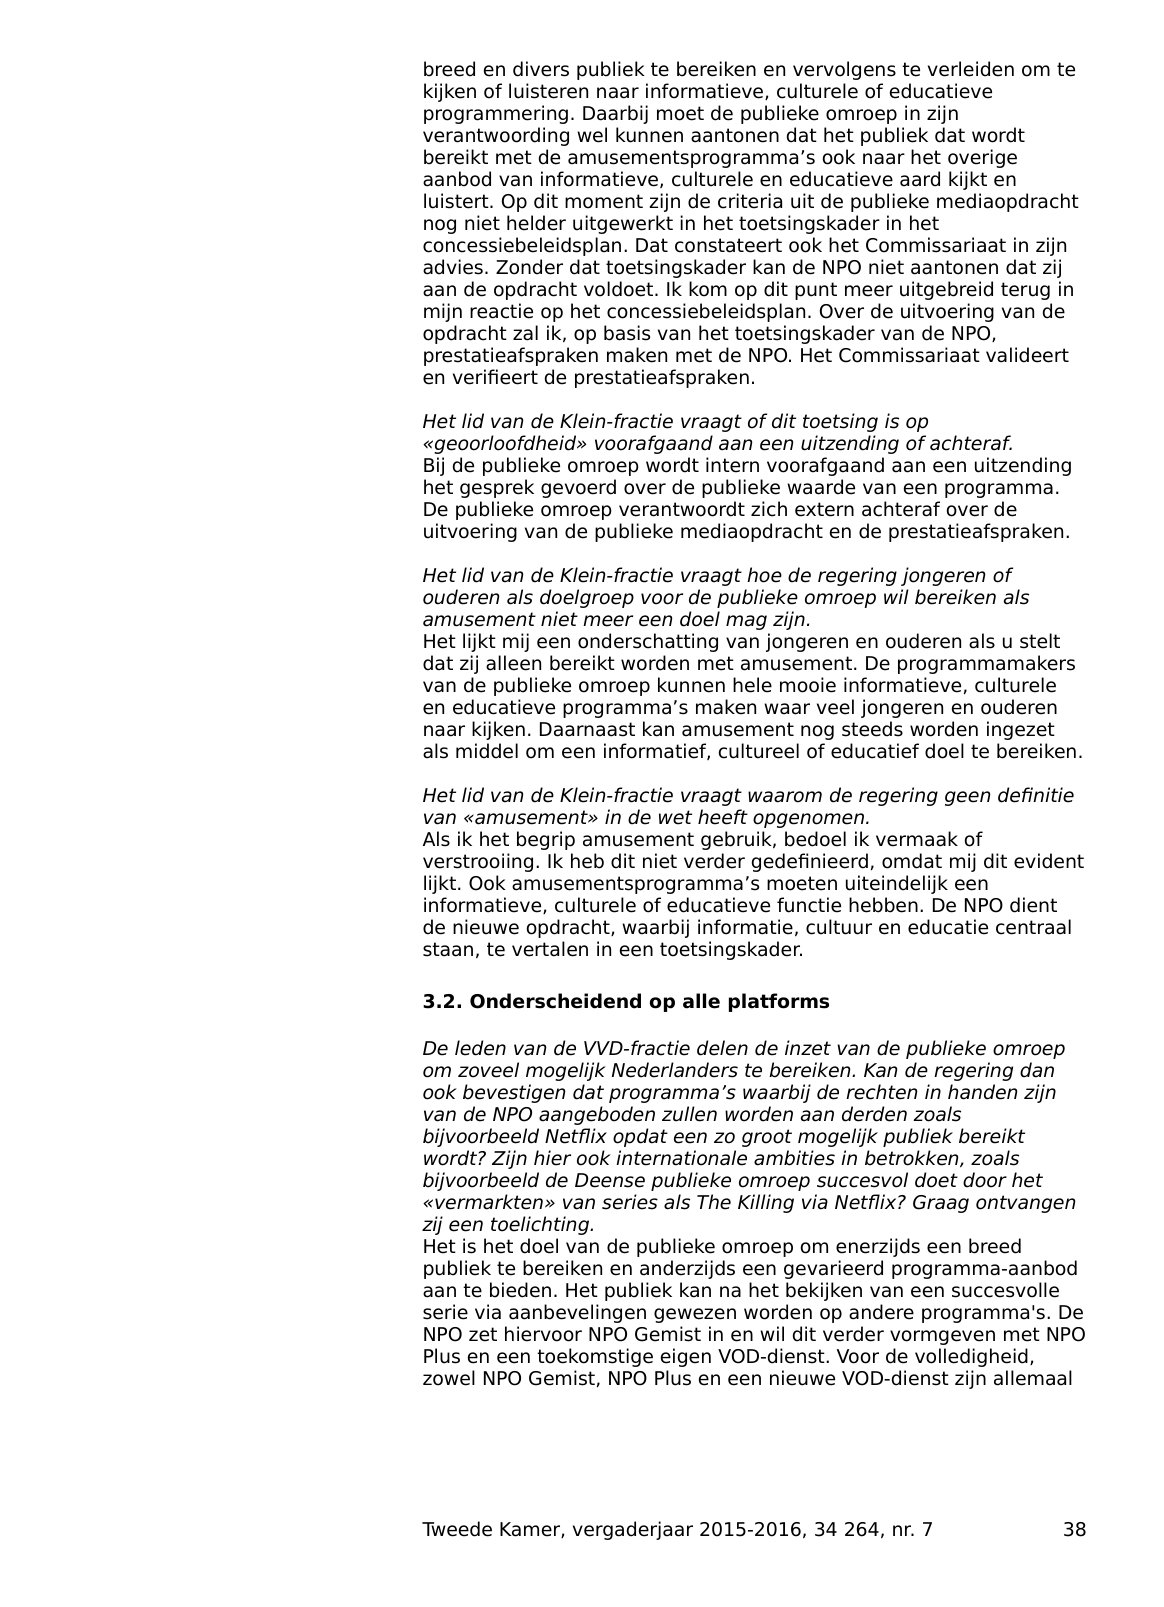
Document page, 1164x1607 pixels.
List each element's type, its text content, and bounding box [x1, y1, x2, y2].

text Het is het doel van de publieke omroep om enerzijds een breed publiek te bereiken en anderzijds een gevarieerd programma-aanbod aan te bieden. Het publiek kan na het bekijken van een succesvolle serie via aanbevelingen gewezen worden op andere programma's. De NPO zet hiervoor NPO Gemist in en wil dit verder vormgeven met NPO Plus en een toekomstige eigen VOD-dienst. Voor de volledigheid, zowel NPO Gemist, NPO Plus en een nieuwe VOD-dienst zijn allemaal [422, 1236, 1087, 1389]
text Bij de publieke omroep wordt intern voorafgaand aan een uitzending het gesprek gevoerd over de publieke waarde van een programma. De publieke omroep verantwoordt zich extern achteraf over de uitvoering van de publieke mediaopdracht en de prestatieafspraken. [422, 455, 1087, 543]
text Het lijkt mij een onderschatting van jongeren en ouderen als u stelt dat zij alleen bereikt worden met amusement. De programmamakers van de publieke omroep kunnen hele mooie informatieve, culturele en educatieve programma’s maken waar veel jongeren en ouderen naar kijken. Daarnaast kan amusement nog steeds worden ingezet als middel om een informatief, cultureel of educatief doel te bereiken. [422, 631, 1087, 763]
text Het lid van de Klein-fractie vraagt hoe de regering jongeren of ouderen als doelgroep voor de publieke omroep wil bereiken als amusement niet meer een doel mag zijn. [422, 565, 1087, 631]
text Het lid van de Klein-fractie vraagt waarom de regering geen definitie van «amusement» in de wet heeft opgenomen. [422, 785, 1087, 829]
text Als ik het begrip amusement gebruik, bedoel ik vermaak of verstrooiing. Ik heb dit niet verder gedefinieerd, omdat mij dit evident lijkt. Ook amusementsprogramma’s moeten uiteindelijk een informatieve, culturele of educatieve functie hebben. De NPO dient de nieuwe opdracht, waarbij informatie, cultuur en educatie centraal staan, te vertalen in een toetsingskader. [422, 829, 1087, 961]
text De leden van de VVD-fractie delen de inzet van de publieke omroep om zoveel mogelijk Nederlanders te bereiken. Kan de regering dan ook bevestigen dat programma’s waarbij de rechten in handen zijn van de NPO aangeboden zullen worden aan derden zoals bijvoorbeeld Netflix opdat een zo groot mogelijk publiek bereikt wordt? Zijn hier ook internationale ambities in betrokken, zoals bijvoorbeeld de Deense publieke omroep succesvol doet door het «vermarkten» van series als The Killing via Netflix? Graag ontvangen zij een toelichting. [422, 1038, 1087, 1236]
subtitle 3.2. Onderscheidend op alle platforms [422, 991, 1087, 1013]
text breed en divers publiek te bereiken en vervolgens te verleiden om te kijken of luisteren naar informatieve, culturele of educatieve programmering. Daarbij moet de publieke omroep in zijn verantwoording wel kunnen aantonen dat het publiek dat wordt bereikt met de amusementsprogramma’s ook naar het overige aanbod van informatieve, culturele en educatieve aard kijkt en luistert. Op dit moment zijn de criteria uit de publieke mediaopdracht nog niet helder uitgewerkt in het toetsingskader in het concessiebeleidsplan. Dat constateert ook het Commissariaat in zijn advies. Zonder dat toetsingskader kan de NPO niet aantonen dat zij aan de opdracht voldoet. Ik kom op dit punt meer uitgebreid terug in mijn reactie op het concessiebeleidsplan. Over de uitvoering van de opdracht zal ik, op basis van het toetsingskader van de NPO, prestatieafspraken maken met de NPO. Het Commissariaat valideert en verifieert de prestatieafspraken. [422, 59, 1087, 389]
text Het lid van de Klein-fractie vraagt of dit toetsing is op «geoorloofdheid» voorafgaand aan een uitzending of achteraf. [422, 411, 1087, 455]
